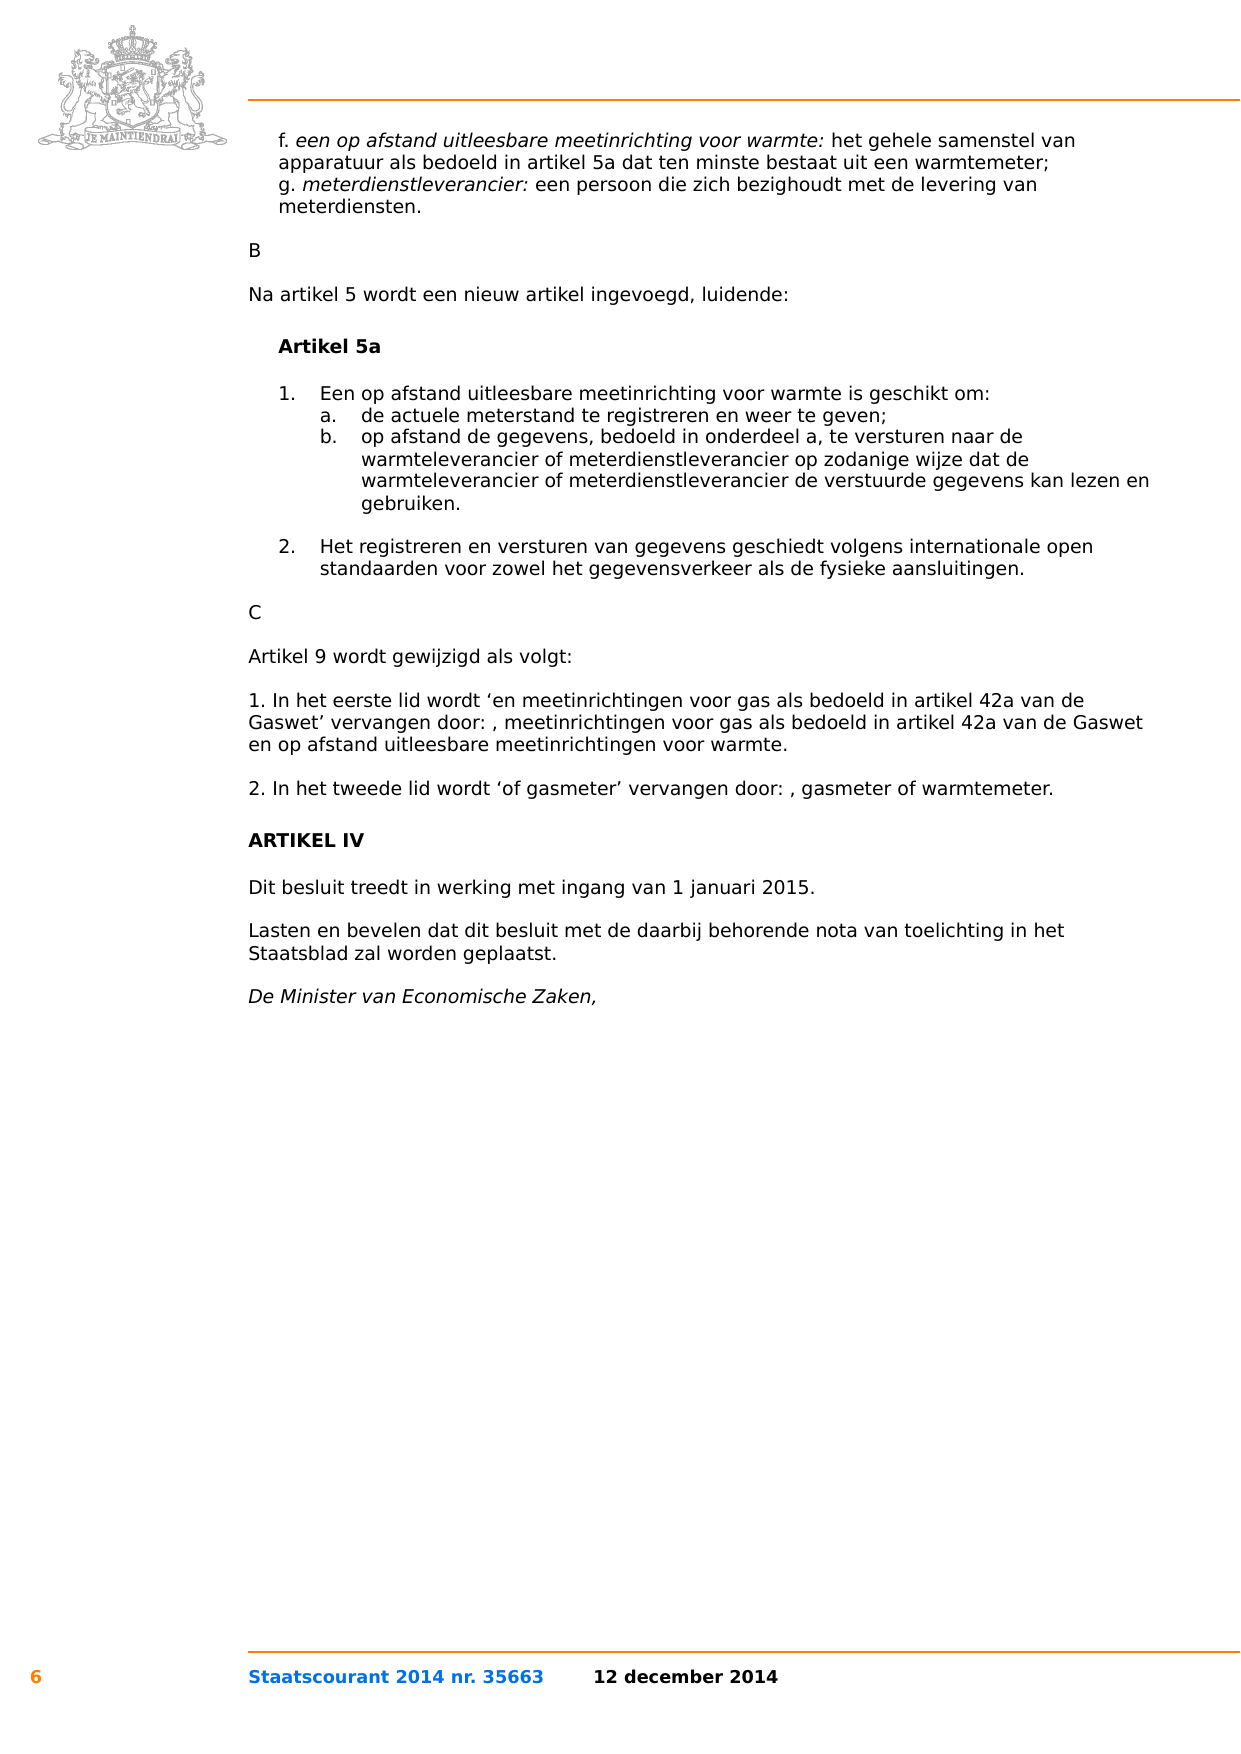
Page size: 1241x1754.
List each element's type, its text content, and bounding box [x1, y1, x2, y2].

text 2. Het registreren en versturen van gegevens geschiedt volgens internationale open standaarden voor zowel het gegevensverkeer als de fysieke aansluitingen. [278, 536, 1163, 580]
text 2. In het tweede lid wordt ‘of gasmeter’ vervangen door: , gasmeter of warmtemeter. [248, 778, 1163, 799]
text 1. In het eerste lid wordt ‘en meetinrichtingen voor gas als bedoeld in artikel 42a van de Gaswet’ vervangen door: , meetinrichtingen voor gas als bedoeld in artikel 42a van de Gaswet en op afstand uitleesbare meetinrichtingen voor warmte. [248, 690, 1163, 756]
text Artikel 9 wordt gewijzigd als volgt: [248, 646, 1163, 668]
text Dit besluit treedt in werking met ingang van 1 januari 2015. [248, 877, 1163, 898]
text Lasten en bevelen dat dit besluit met de daarbij behorende nota van toelichting in het Staatsblad zal worden geplaatst. [248, 920, 1163, 964]
text B [248, 240, 1163, 262]
picture [38, 25, 227, 150]
text C [248, 602, 1163, 624]
text a. de actuele meterstand te registreren en weer te geven; [319, 404, 1163, 426]
text Na artikel 5 wordt een nieuw artikel ingevoegd, luidende: [248, 283, 1163, 306]
text f. een op afstand uitleesbare meetinrichting voor warmte: het gehele samenstel van apparatuur als bedoeld in artikel 5a dat ten minste bestaat uit een warmtemeter; [278, 130, 1163, 174]
subtitle ARTIKEL IV [248, 829, 1163, 852]
subtitle Artikel 5a [278, 336, 1163, 357]
text b. op afstand de gegevens, bedoeld in onderdeel a, te versturen naar de warmteleverancier of meterdienstleverancier op zodanige wijze dat de warmteleverancier of meterdienstleverancier de verstuurde gegevens kan lezen en gebruiken. [319, 426, 1163, 514]
text g. meterdienstleverancier: een persoon die zich bezighoudt met de levering van meterdiensten. [278, 174, 1163, 218]
text De Minister van Economische Zaken, [248, 986, 1163, 1008]
text 1. Een op afstand uitleesbare meetinrichting voor warmte is geschikt om: [278, 382, 1163, 404]
